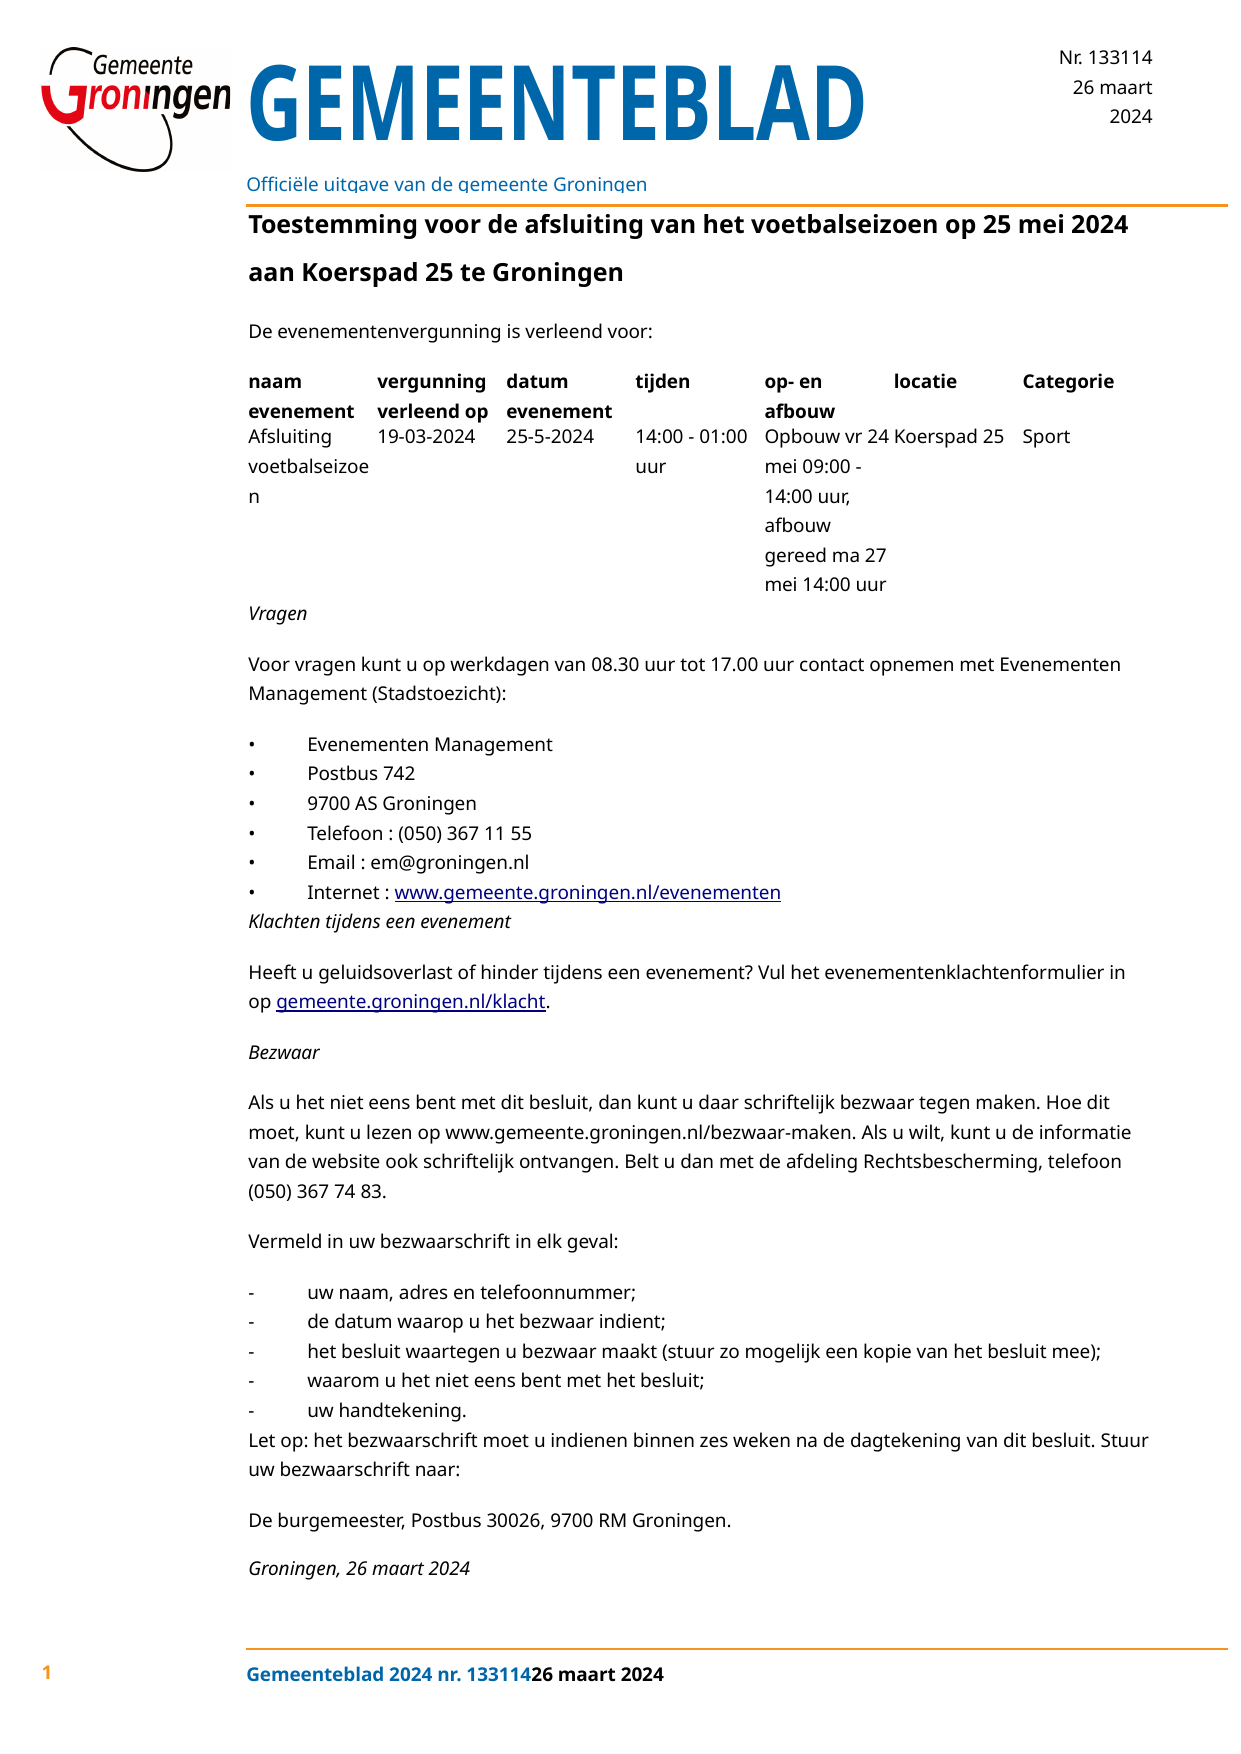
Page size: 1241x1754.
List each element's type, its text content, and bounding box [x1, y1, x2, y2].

table_header op- en afbouw [764, 369, 893, 424]
list het besluit waartegen u bezwaar maakt (stuur zo mogelijk een kopie van het besluit mee); [248, 1338, 1152, 1364]
table_header datum evenement [506, 369, 635, 424]
list de datum waarop u het bezwaar indient; [248, 1308, 1152, 1334]
text Klachten tijdens een evenement [248, 908, 1152, 934]
text Vermeld in uw bezwaarschrift in elk geval: [248, 1228, 1152, 1254]
text Groningen, 26 maart 2024 [248, 1555, 1152, 1580]
table_header naam evenement [248, 369, 377, 424]
text De burgemeester, Postbus 30026, 9700 RM Groningen. [248, 1507, 1152, 1533]
table_cell 25-5-2024 [506, 424, 635, 597]
table_cell 19-03-2024 [377, 424, 506, 597]
list uw naam, adres en telefoonnummer; [248, 1279, 1152, 1305]
text Als u het niet eens bent met dit besluit, dan kunt u daar schriftelijk bezwaar tegen maken. Hoe dit moet, kunt u lezen op www.gemeente.groningen.nl/bezwaar-maken. Als u wilt, kunt u de informatie van de website ook schriftelijk ontvangen. Belt u dan met de afdeling Rechtsbescherming, telefoon (050) 367 74 83. [248, 1089, 1152, 1204]
list Email : em@groningen.nl [248, 849, 1152, 875]
table_cell Koerspad 25 [894, 424, 1022, 597]
table_cell Opbouw vr 24 mei 09:00 - 14:00 uur, afbouw gereed ma 27 mei 14:00 uur [764, 424, 893, 597]
list Postbus 742 [248, 761, 1152, 786]
text De evenementenvergunning is verleend voor: [248, 318, 1152, 344]
list Evenementen Management [248, 731, 1152, 757]
table_header tijden [635, 369, 764, 424]
list Internet : www.gemeente.groningen.nl/evenementen [248, 879, 1152, 905]
text Bezwaar [248, 1039, 1152, 1065]
table_header locatie [894, 369, 1022, 424]
table_header Categorie [1023, 369, 1152, 424]
text Heeft u geluidsoverlast of hinder tijdens een evenement? Vul het evenementenklachtenformulier in op gemeente.groningen.nl/klacht. [248, 959, 1152, 1014]
picture [41, 47, 231, 172]
text Let op: het bezwaarschrift moet u indienen binnen zes weken na de dagtekening van dit besluit. Stuur uw bezwaarschrift naar: [248, 1427, 1152, 1482]
text Vragen [248, 601, 1152, 626]
text Toestemming voor de afsluiting van het voetbalseizoen op 25 mei 2024 aan Koerspad 25 te Groningen [248, 207, 1152, 288]
table_cell Sport [1023, 424, 1152, 597]
list waarom u het niet eens bent met het besluit; [248, 1368, 1152, 1393]
table_cell 14:00 - 01:00 uur [635, 424, 764, 597]
table_header vergunning verleend op [377, 369, 506, 424]
text Voor vragen kunt u op werkdagen van 08.30 uur tot 17.00 uur contact opnemen met Evenementen Management (Stadstoezicht): [248, 651, 1152, 706]
list Telefoon : (050) 367 11 55 [248, 820, 1152, 846]
list 9700 AS Groningen [248, 790, 1152, 816]
table_cell Afsluiting voetbalseizoen [248, 424, 377, 597]
list uw handtekening. [248, 1397, 1152, 1423]
